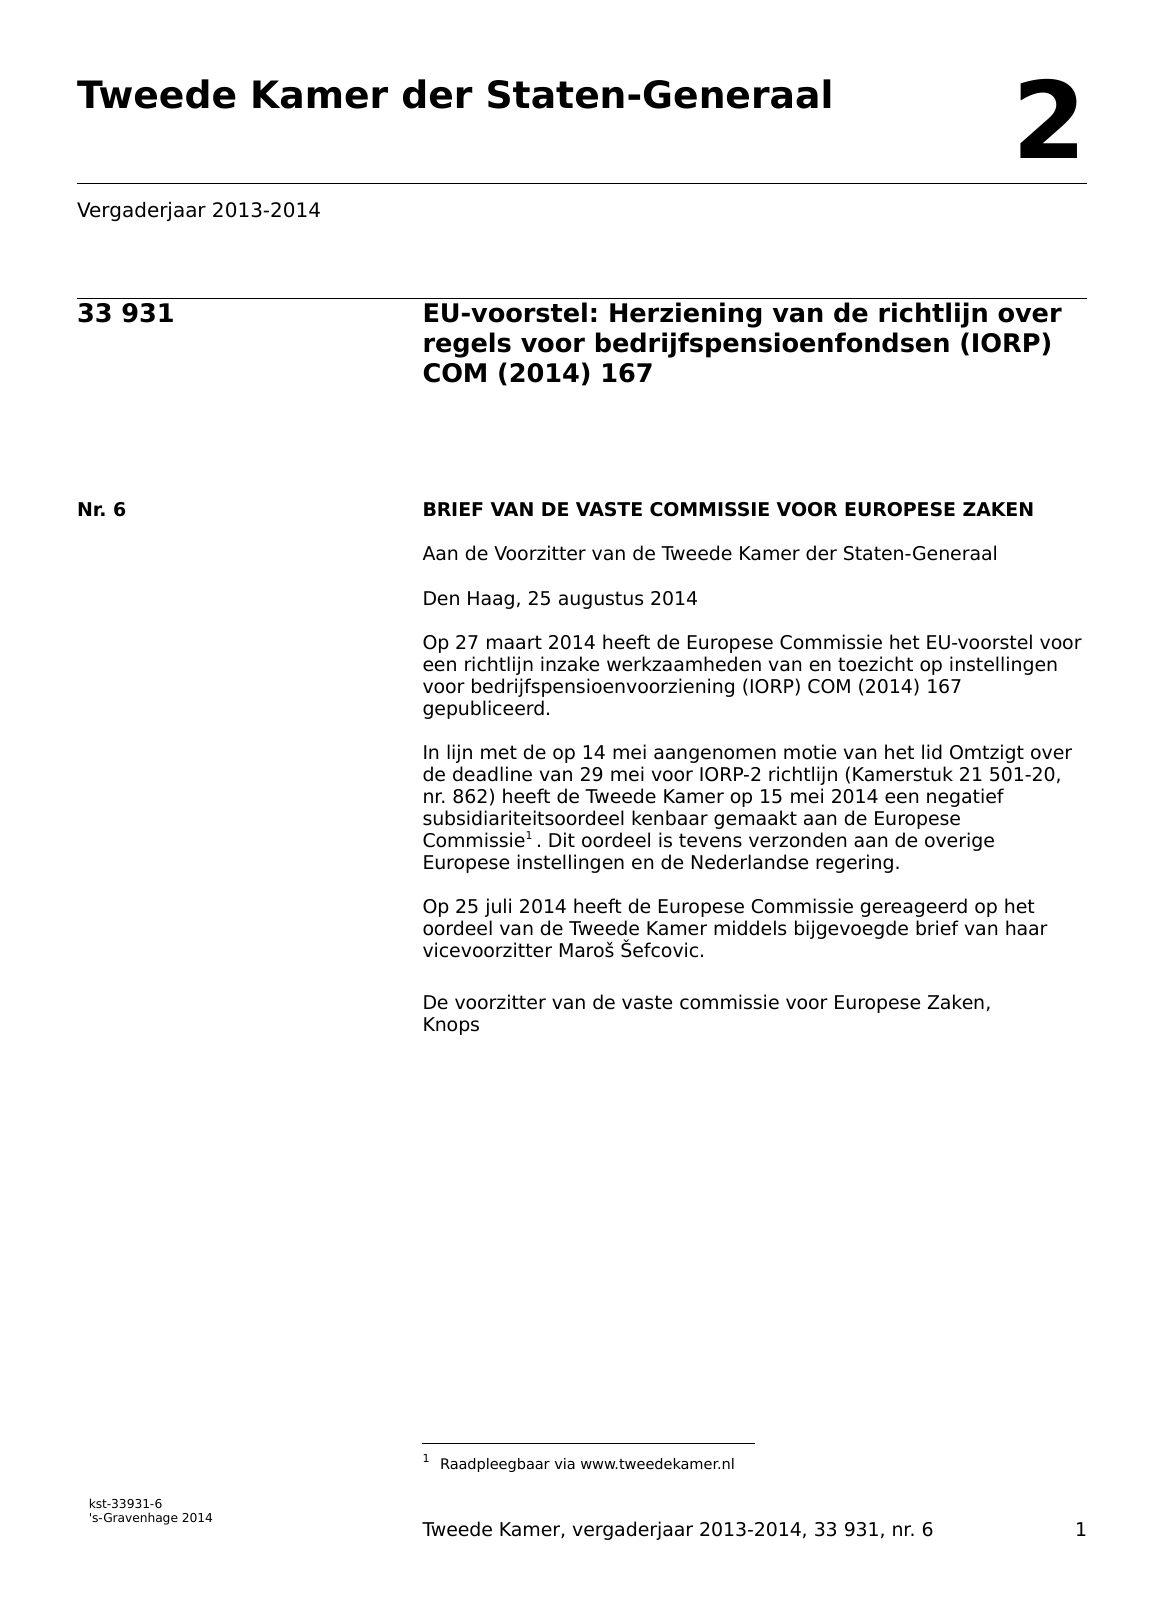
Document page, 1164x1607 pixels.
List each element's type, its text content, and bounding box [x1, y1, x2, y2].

text 's-Gravenhage 2014 [88, 1511, 323, 1525]
text Den Haag, 25 augustus 2014 [422, 587, 1087, 609]
text Aan de Voorzitter van de Tweede Kamer der Staten-Generaal [422, 543, 1087, 565]
text In lijn met de op 14 mei aangenomen motie van het lid Omtzigt over de deadline van 29 mei voor IORP-2 richtlijn (Kamerstuk 21 501-20, nr. 862) heeft de Tweede Kamer op 15 mei 2014 een negatief subsidiariteitsoordeel kenbaar gemaakt aan de Europese Commissie. Dit oordeel is tevens verzonden aan de overige Europese instellingen en de Nederlandse regering. [422, 742, 1087, 873]
text Op 27 maart 2014 heeft de Europese Commissie het EU-voorstel voor een richtlijn inzake werkzaamheden van en toezicht op instellingen voor bedrijfspensioenvoorziening (IORP) COM (2014) 167 gepubliceerd. [422, 632, 1087, 719]
subtitle Nr. 6 BRIEF VAN DE VASTE COMMISSIE VOOR EUROPESE ZAKEN [77, 499, 1087, 521]
text Raadpleegbaar via www.tweedekamer.nl [422, 1452, 1087, 1474]
table_header Tweede Kamer der Staten-Generaal [77, 59, 886, 183]
text kst-33931-6 [88, 1497, 323, 1511]
text De voorzitter van de vaste commissie voor Europese Zaken, Knops [422, 992, 1087, 1036]
table_cell Vergaderjaar 2013-2014 [77, 184, 1087, 298]
text Op 25 juli 2014 heeft de Europese Commissie gereageerd op het oordeel van de Tweede Kamer middels bijgevoegde brief van haar vicevoorzitter Maroš Šefcovic. [422, 896, 1087, 962]
table_header 2 [886, 59, 1087, 183]
subtitle 33 931 EU-voorstel: Herziening van de richtlijn over regels voor bedrijfspensioenfondsen (IORP) COM (2014) 167 [77, 299, 1087, 388]
